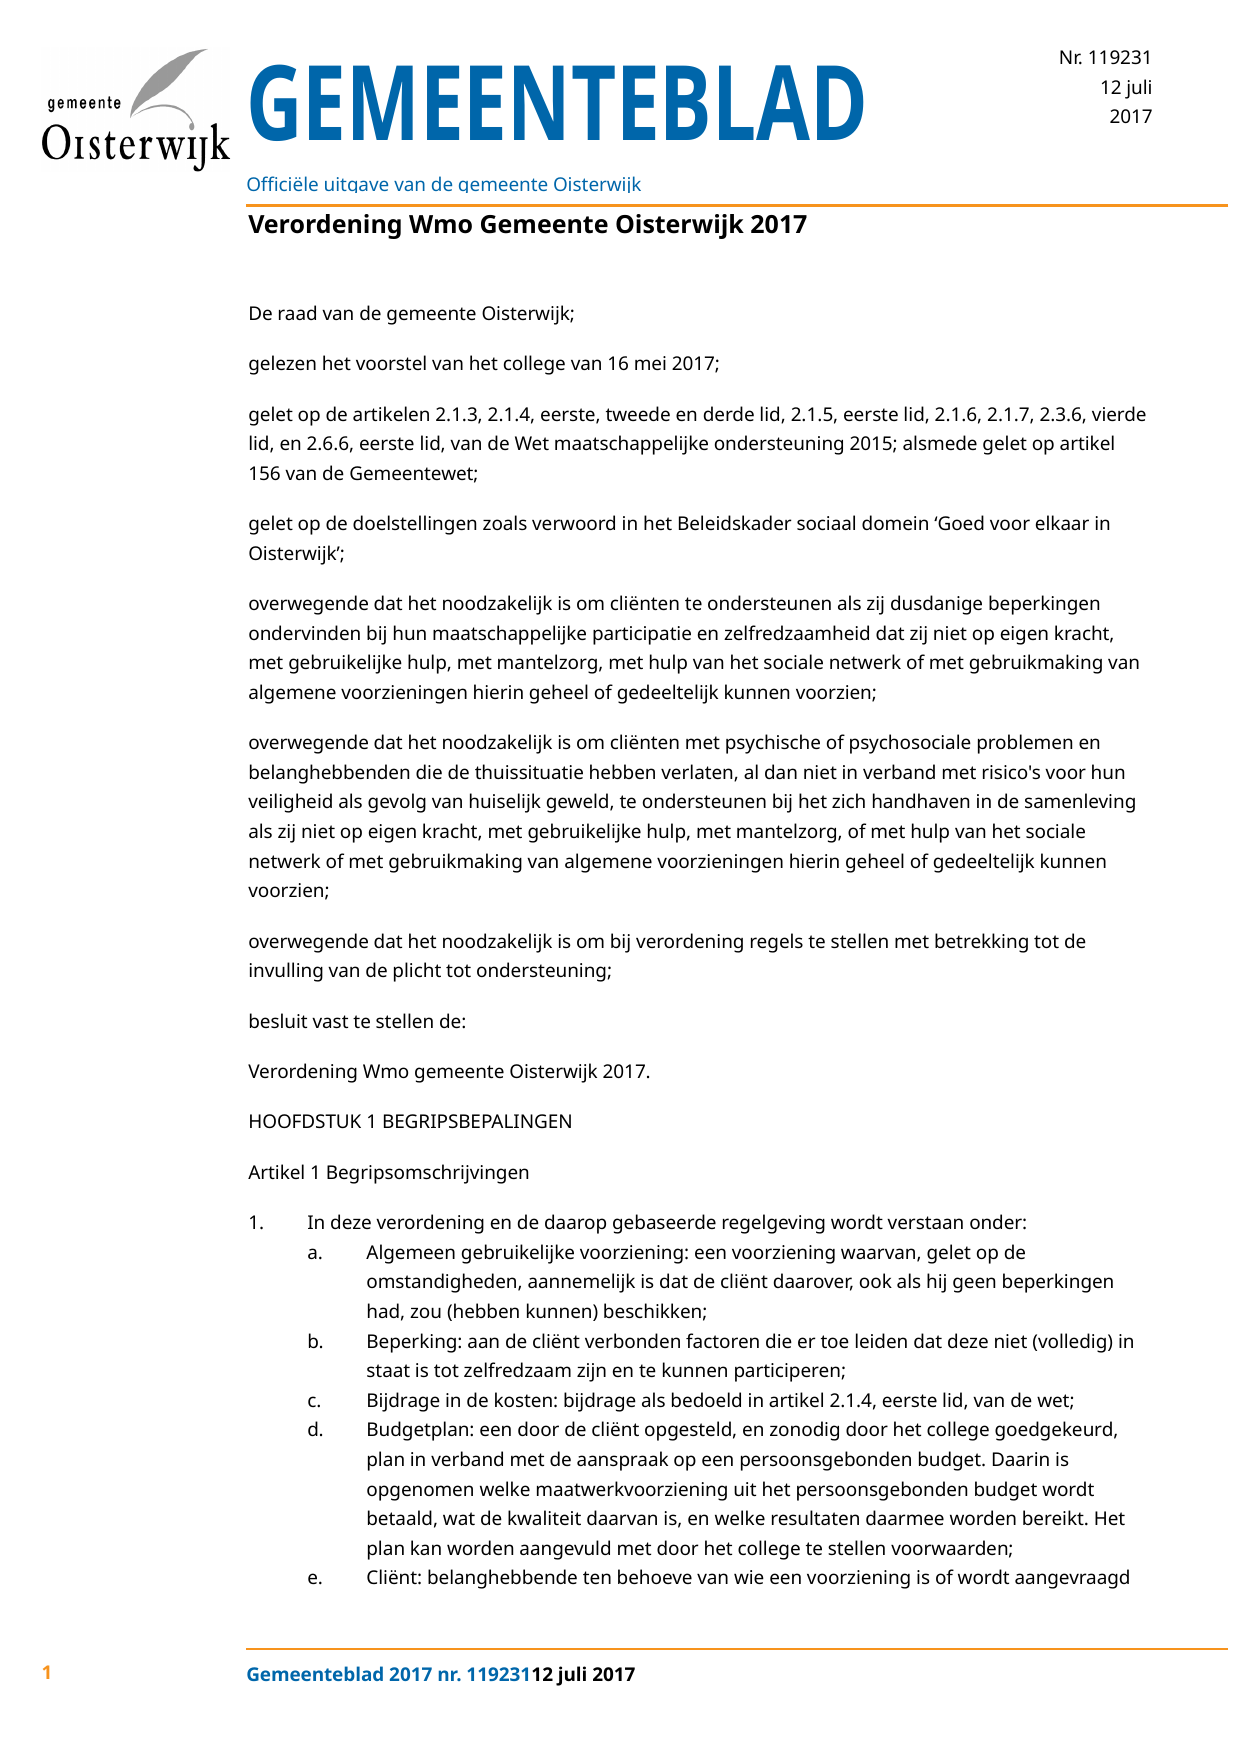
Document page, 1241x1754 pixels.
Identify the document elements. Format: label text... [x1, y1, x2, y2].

text De raad van de gemeente Oisterwijk; [248, 300, 1152, 326]
text overwegende dat het noodzakelijk is om cliënten te ondersteunen als zij dusdanige beperkingen ondervinden bij hun maatschappelijke participatie en zelfredzaamheid dat zij niet op eigen kracht, met gebruikelijke hulp, met mantelzorg, met hulp van het sociale netwerk of met gebruikmaking van algemene voorzieningen hierin geheel of gedeeltelijk kunnen voorzien; [248, 590, 1152, 705]
text Artikel 1 Begripsomschrijvingen [248, 1159, 1152, 1185]
text HOOFDSTUK 1 BEGRIPSBEPALINGEN [248, 1109, 1152, 1134]
list Beperking: aan de cliënt verbonden factoren die er toe leiden dat deze niet (volledig) in staat is tot zelfredzaam zijn en te kunnen participeren; [307, 1328, 1152, 1383]
text Verordening Wmo Gemeente Oisterwijk 2017 [248, 207, 1152, 241]
text gelet op de artikelen 2.1.3, 2.1.4, eerste, tweede en derde lid, 2.1.5, eerste lid, 2.1.6, 2.1.7, 2.3.6, vierde lid, en 2.6.6, eerste lid, van de Wet maatschappelijke ondersteuning 2015; alsmede gelet op artikel 156 van de Gemeentewet; [248, 401, 1152, 486]
list Bijdrage in de kosten: bijdrage als bedoeld in artikel 2.1.4, eerste lid, van de wet; [307, 1387, 1152, 1413]
text besluit vast te stellen de: [248, 1008, 1152, 1033]
text Verordening Wmo gemeente Oisterwijk 2017. [248, 1058, 1152, 1084]
text overwegende dat het noodzakelijk is om cliënten met psychische of psychosociale problemen en belanghebbenden die de thuissituatie hebben verlaten, al dan niet in verband met risico's voor hun veiligheid als gevolg van huiselijk geweld, te ondersteunen bij het zich handhaven in de samenleving als zij niet op eigen kracht, met gebruikelijke hulp, met mantelzorg, of met hulp van het sociale netwerk of met gebruikmaking van algemene voorzieningen hierin geheel of gedeeltelijk kunnen voorzien; [248, 729, 1152, 903]
text gelet op de doelstellingen zoals verwoord in het Beleidskader sociaal domein ‘Goed voor elkaar in Oisterwijk’; [248, 510, 1152, 566]
picture [41, 47, 231, 172]
list Algemeen gebruikelijke voorziening: een voorziening waarvan, gelet op de omstandigheden, aannemelijk is dat de cliënt daarover, ook als hij geen beperkingen had, zou (hebben kunnen) beschikken; [307, 1239, 1152, 1324]
list In deze verordening en de daarop gebaseerde regelgeving wordt verstaan onder: [248, 1209, 1152, 1235]
text gelezen het voorstel van het college van 16 mei 2017; [248, 350, 1152, 376]
list Cliënt: belanghebbende ten behoeve van wie een voorziening is of wordt aangevraagd [307, 1564, 1152, 1590]
list Budgetplan: een door de cliënt opgesteld, en zonodig door het college goedgekeurd, plan in verband met de aanspraak op een persoonsgebonden budget. Daarin is opgenomen welke maatwerkvoorziening uit het persoonsgebonden budget wordt betaald, wat de kwaliteit daarvan is, en welke resultaten daarmee worden bereikt. Het plan kan worden aangevuld met door het college te stellen voorwaarden; [307, 1417, 1152, 1561]
text overwegende dat het noodzakelijk is om bij verordening regels te stellen met betrekking tot de invulling van de plicht tot ondersteuning; [248, 928, 1152, 983]
